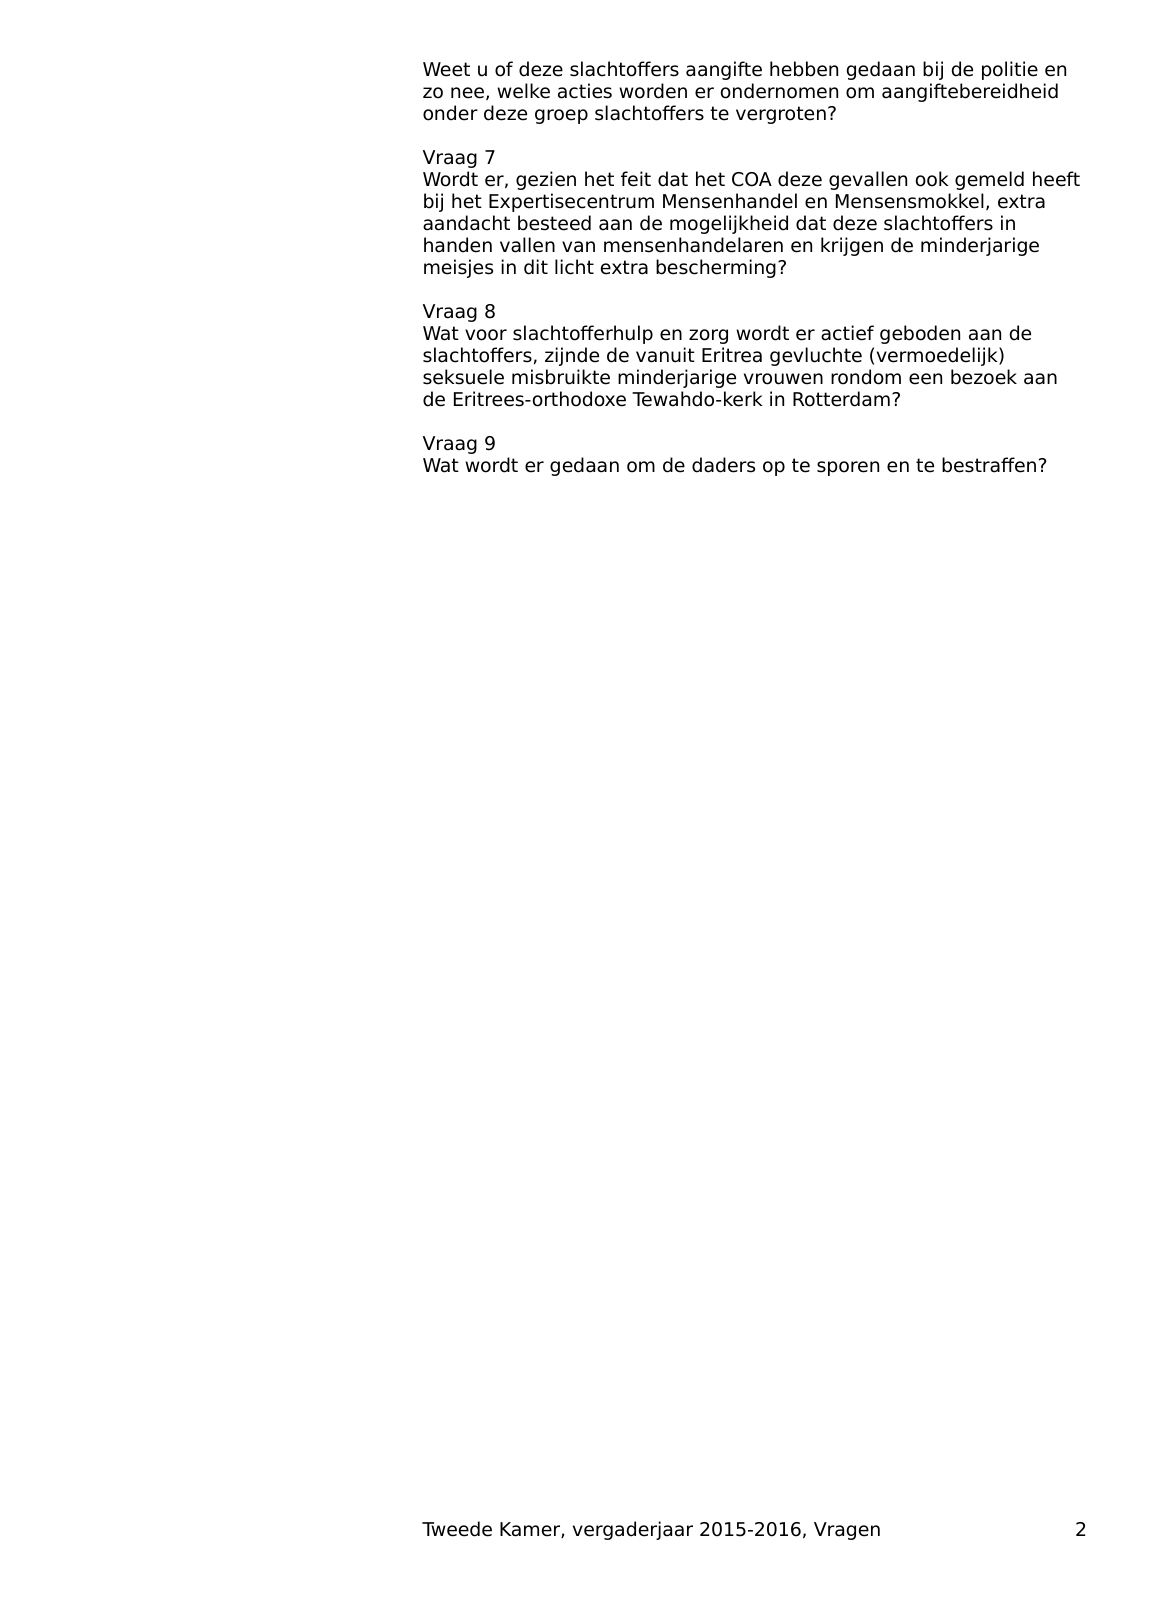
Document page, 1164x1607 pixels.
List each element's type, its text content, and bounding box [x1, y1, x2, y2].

text Weet u of deze slachtoffers aangifte hebben gedaan bij de politie en zo nee, welke acties worden er ondernomen om aangiftebereidheid onder deze groep slachtoffers te vergroten? [422, 59, 1087, 125]
text Vraag 9 [422, 433, 1087, 455]
text Vraag 8 [422, 301, 1087, 323]
text Wat voor slachtofferhulp en zorg wordt er actief geboden aan de slachtoffers, zijnde de vanuit Eritrea gevluchte (vermoedelijk) seksuele misbruikte minderjarige vrouwen rondom een bezoek aan de Eritrees-orthodoxe Tewahdo-kerk in Rotterdam? [422, 323, 1087, 411]
text Vraag 7 [422, 147, 1087, 169]
text Wordt er, gezien het feit dat het COA deze gevallen ook gemeld heeft bij het Expertisecentrum Mensenhandel en Mensensmokkel, extra aandacht besteed aan de mogelijkheid dat deze slachtoffers in handen vallen van mensenhandelaren en krijgen de minderjarige meisjes in dit licht extra bescherming? [422, 169, 1087, 279]
text Wat wordt er gedaan om de daders op te sporen en te bestraffen? [422, 455, 1087, 477]
